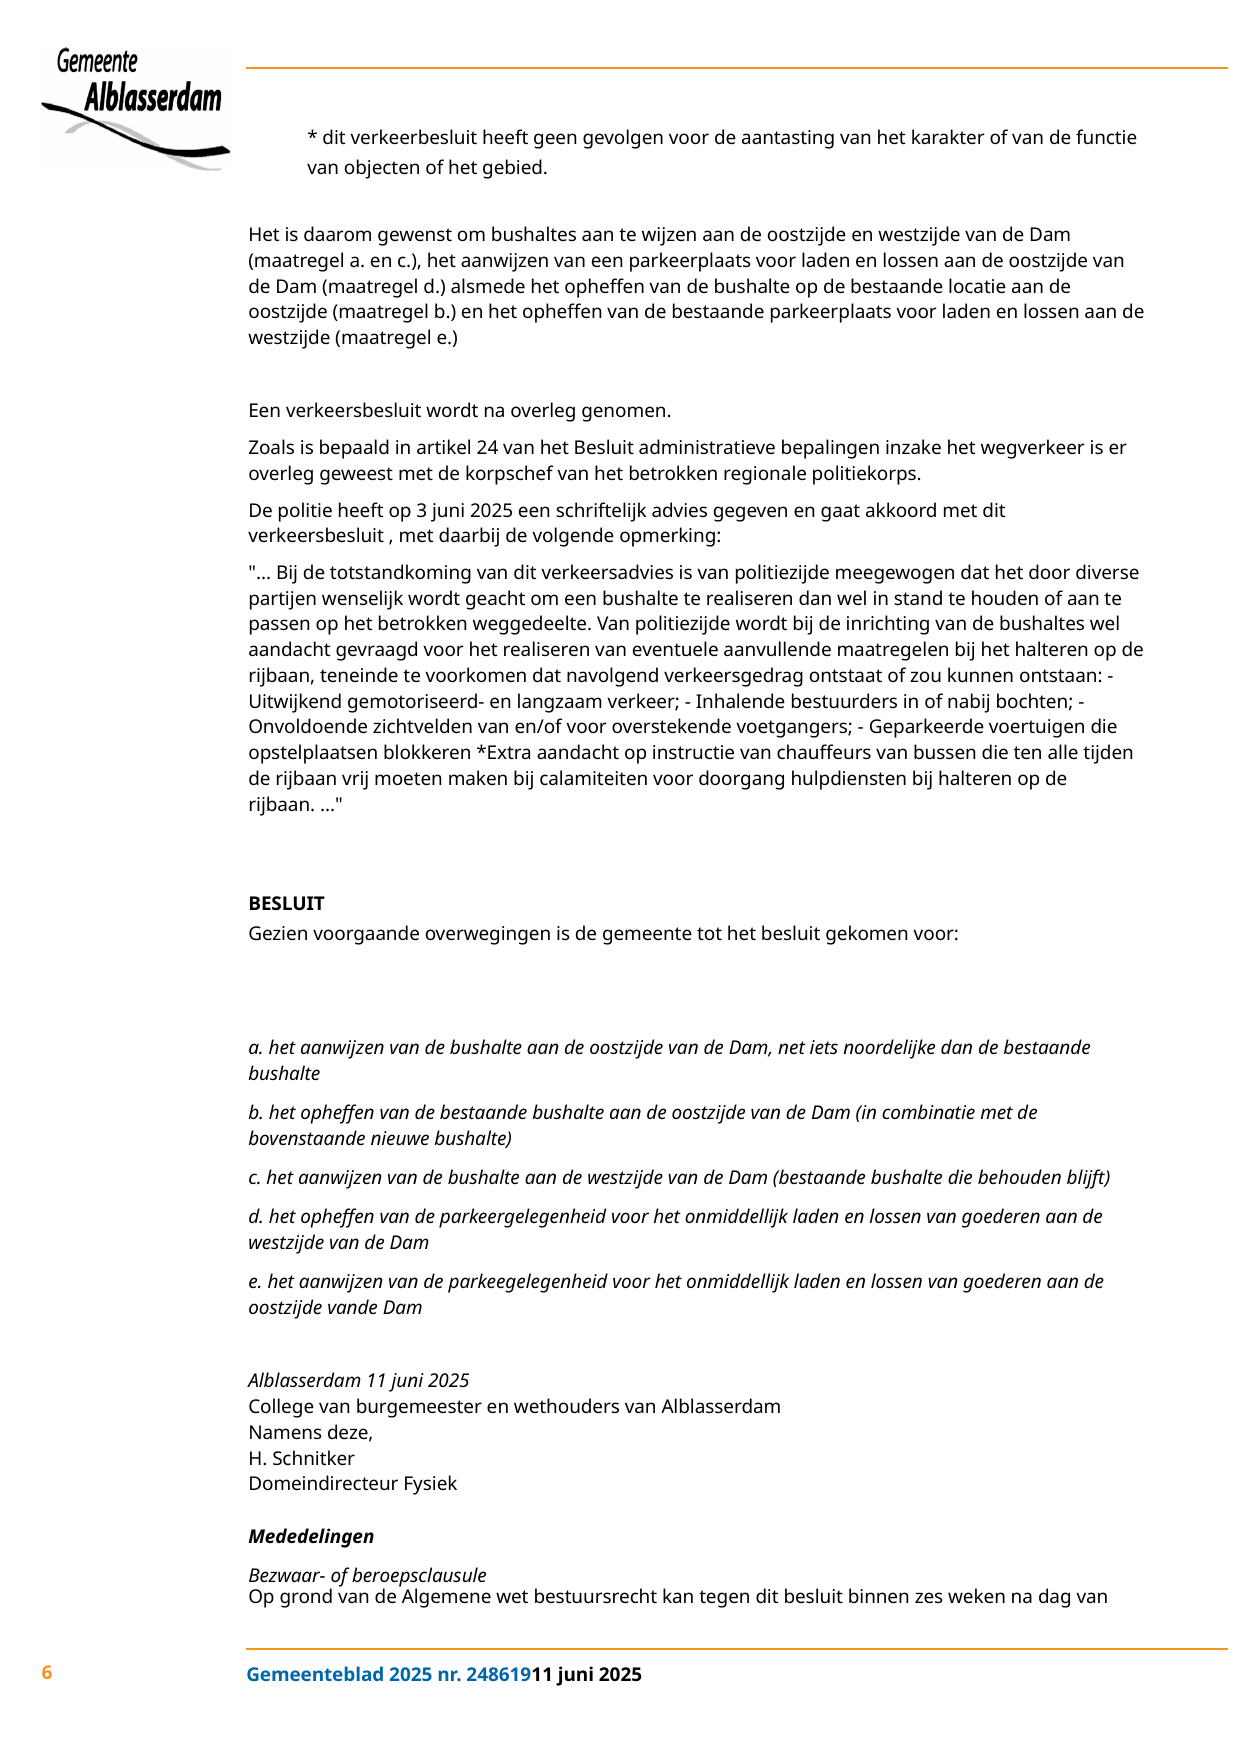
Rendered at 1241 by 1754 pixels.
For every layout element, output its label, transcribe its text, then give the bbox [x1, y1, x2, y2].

text Mededelingen [248, 1523, 1152, 1549]
text a. het aanwijzen van de bushalte aan de oostzijde van de Dam, net iets noordelijke dan de bestaande bushalte [248, 1034, 1152, 1086]
text BESLUIT [248, 890, 1152, 916]
text Een verkeersbesluit wordt na overleg genomen. [248, 398, 1152, 423]
text b. het opheffen van de bestaande bushalte aan de oostzijde van de Dam (in combinatie met de bovenstaande nieuwe bushalte) [248, 1099, 1152, 1151]
text c. het aanwijzen van de bushalte aan de westzijde van de Dam (bestaande bushalte die behouden blijft) [248, 1164, 1152, 1190]
text Alblasserdam 11 juni 2025 [248, 1368, 1152, 1393]
text Domeindirecteur Fysiek [248, 1471, 1152, 1496]
text H. Schnitker [248, 1445, 1152, 1471]
text Gezien voorgaande overwegingen is de gemeente tot het besluit gekomen voor: [248, 920, 1152, 945]
picture [41, 47, 231, 172]
text "... Bij de totstandkoming van dit verkeersadvies is van politiezijde meegewogen dat het door diverse partijen wenselijk wordt geacht om een bushalte te realiseren dan wel in stand te houden of aan te passen op het betrokken weggedeelte. Van politiezijde wordt bij de inrichting van de bushaltes wel aandacht gevraagd voor het realiseren van eventuele aanvullende maatregelen bij het halteren op de rijbaan, teneinde te voorkomen dat navolgend verkeersgedrag ontstaat of zou kunnen ontstaan: - Uitwijkend gemotoriseerd- en langzaam verkeer; - Inhalende bestuurders in of nabij bochten; - Onvoldoende zichtvelden van en/of voor overstekende voetgangers; - Geparkeerde voertuigen die opstelplaatsen blokkeren *Extra aandacht op instructie van chauffeurs van bussen die ten alle tijden de rijbaan vrij moeten maken bij calamiteiten voor doorgang hulpdiensten bij halteren op de rijbaan. ..." [248, 559, 1152, 816]
text De politie heeft op 3 juni 2025 een schriftelijk advies gegeven en gaat akkoord met dit verkeersbesluit , met daarbij de volgende opmerking: [248, 497, 1152, 548]
text Bezwaar- of beroepsclausule [248, 1563, 1152, 1588]
list * dit verkeerbesluit heeft geen gevolgen voor de aantasting van het karakter of van de functie van objecten of het gebied. [248, 124, 1152, 180]
text Het is daarom gewenst om bushaltes aan te wijzen aan de oostzijde en westzijde van de Dam (maatregel a. en c.), het aanwijzen van een parkeerplaats voor laden en lossen aan de oostzijde van de Dam (maatregel d.) alsmede het opheffen van de bushalte op de bestaande locatie aan de oostzijde (maatregel b.) en het opheffen van de bestaande parkeerplaats voor laden en lossen aan de westzijde (maatregel e.) [248, 221, 1152, 350]
text Zoals is bepaald in artikel 24 van het Besluit administratieve bepalingen inzake het wegverkeer is er overleg geweest met de korpschef van het betrokken regionale politiekorps. [248, 434, 1152, 486]
text College van burgemeester en wethouders van Alblasserdam [248, 1393, 1152, 1419]
text Namens deze, [248, 1419, 1152, 1445]
text d. het opheffen van de parkeergelegenheid voor het onmiddellijk laden en lossen van goederen aan de westzijde van de Dam [248, 1203, 1152, 1255]
text Op grond van de Algemene wet bestuursrecht kan tegen dit besluit binnen zes weken na dag van [248, 1588, 1152, 1608]
text e. het aanwijzen van de parkeegelegenheid voor het onmiddellijk laden en lossen van goederen aan de oostzijde vande Dam [248, 1268, 1152, 1320]
